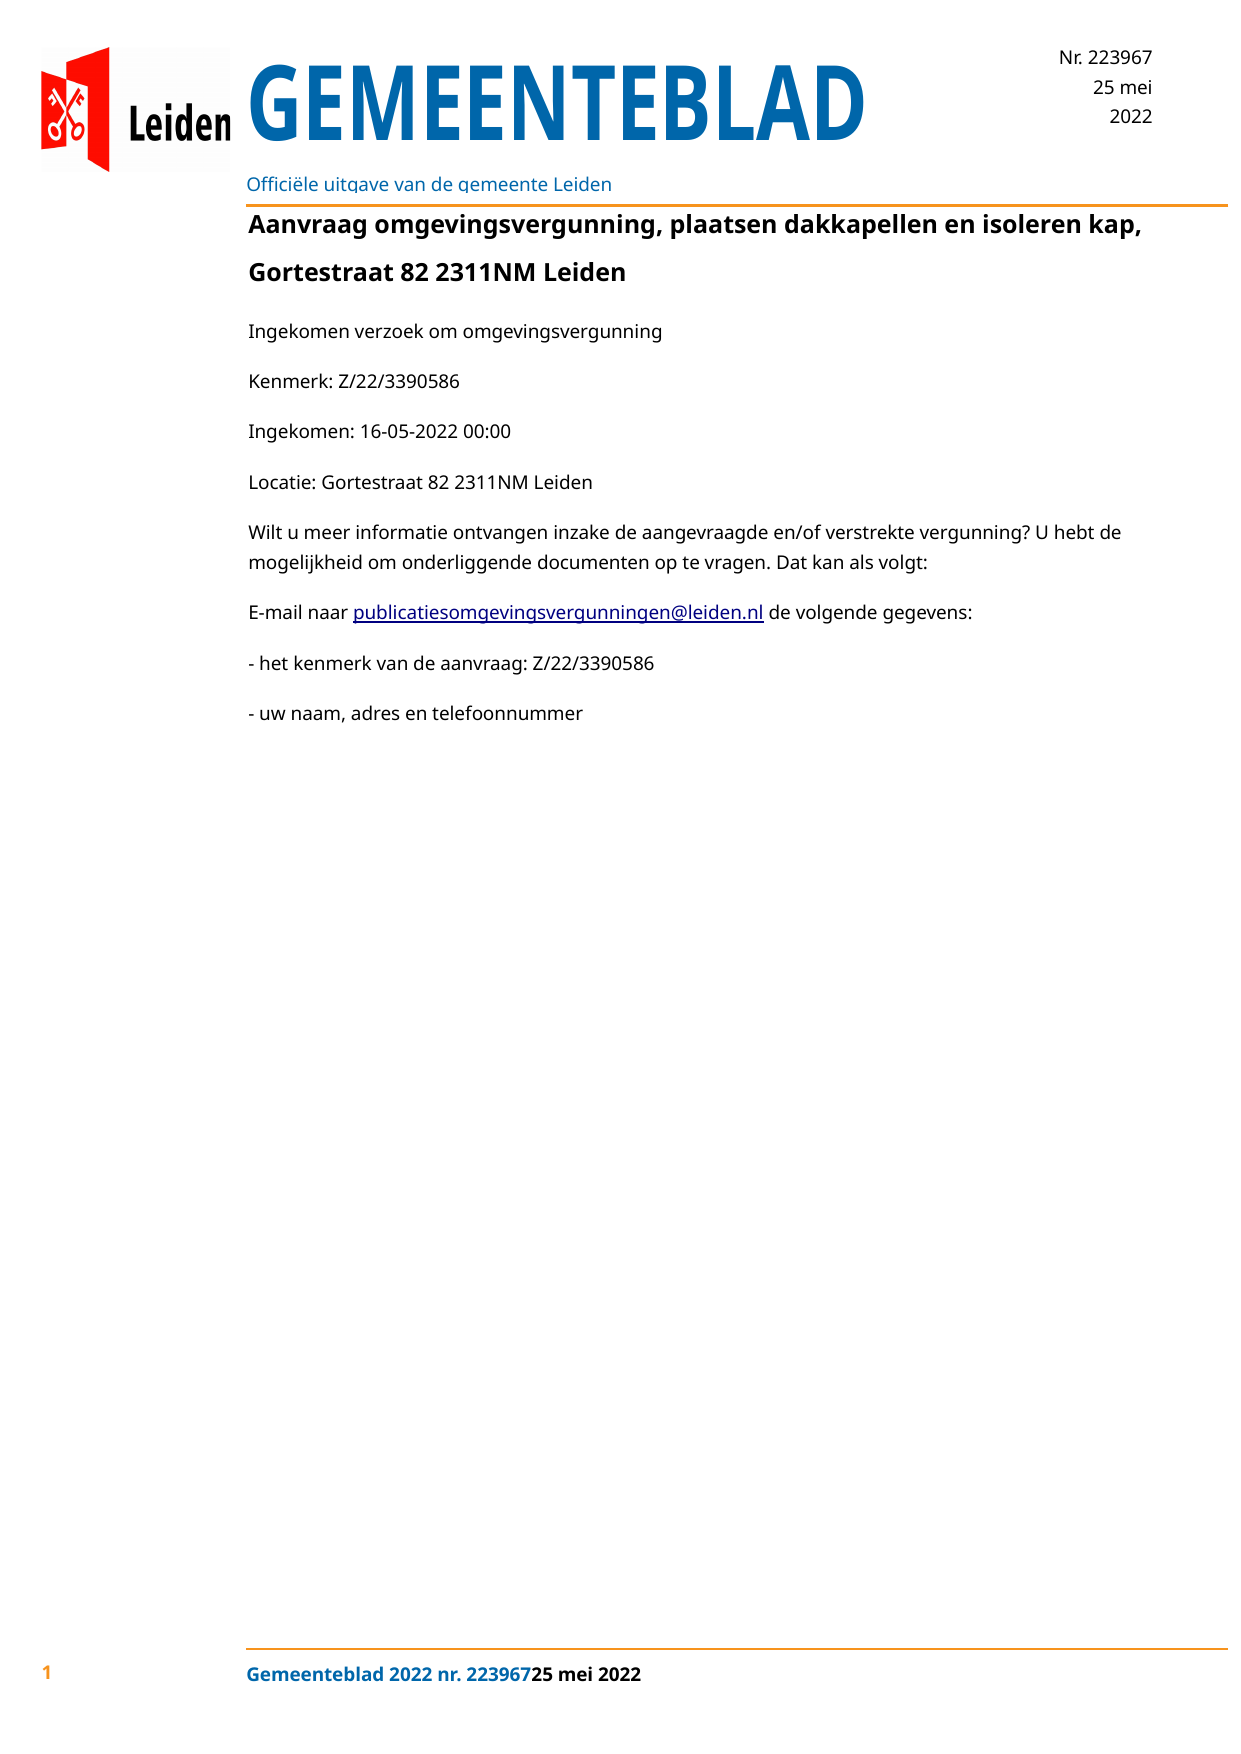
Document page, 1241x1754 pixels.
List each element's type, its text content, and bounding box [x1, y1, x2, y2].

text Wilt u meer informatie ontvangen inzake de aangevraagde en/of verstrekte vergunning? U hebt de mogelijkheid om onderliggende documenten op te vragen. Dat kan als volgt: [248, 519, 1152, 575]
text E-mail naar publicatiesomgevingsvergunningen@leiden.nl de volgende gegevens: [248, 599, 1152, 625]
text - het kenmerk van de aanvraag: Z/22/3390586 [248, 650, 1152, 676]
text Aanvraag omgevingsvergunning, plaatsen dakkapellen en isoleren kap, Gortestraat 82 2311NM Leiden [248, 207, 1152, 288]
text Locatie: Gortestraat 82 2311NM Leiden [248, 469, 1152, 495]
text Ingekomen verzoek om omgevingsvergunning [248, 318, 1152, 344]
text - uw naam, adres en telefoonnummer [248, 700, 1152, 726]
text Ingekomen: 16-05-2022 00:00 [248, 419, 1152, 444]
picture [41, 47, 231, 172]
text Kenmerk: Z/22/3390586 [248, 368, 1152, 394]
